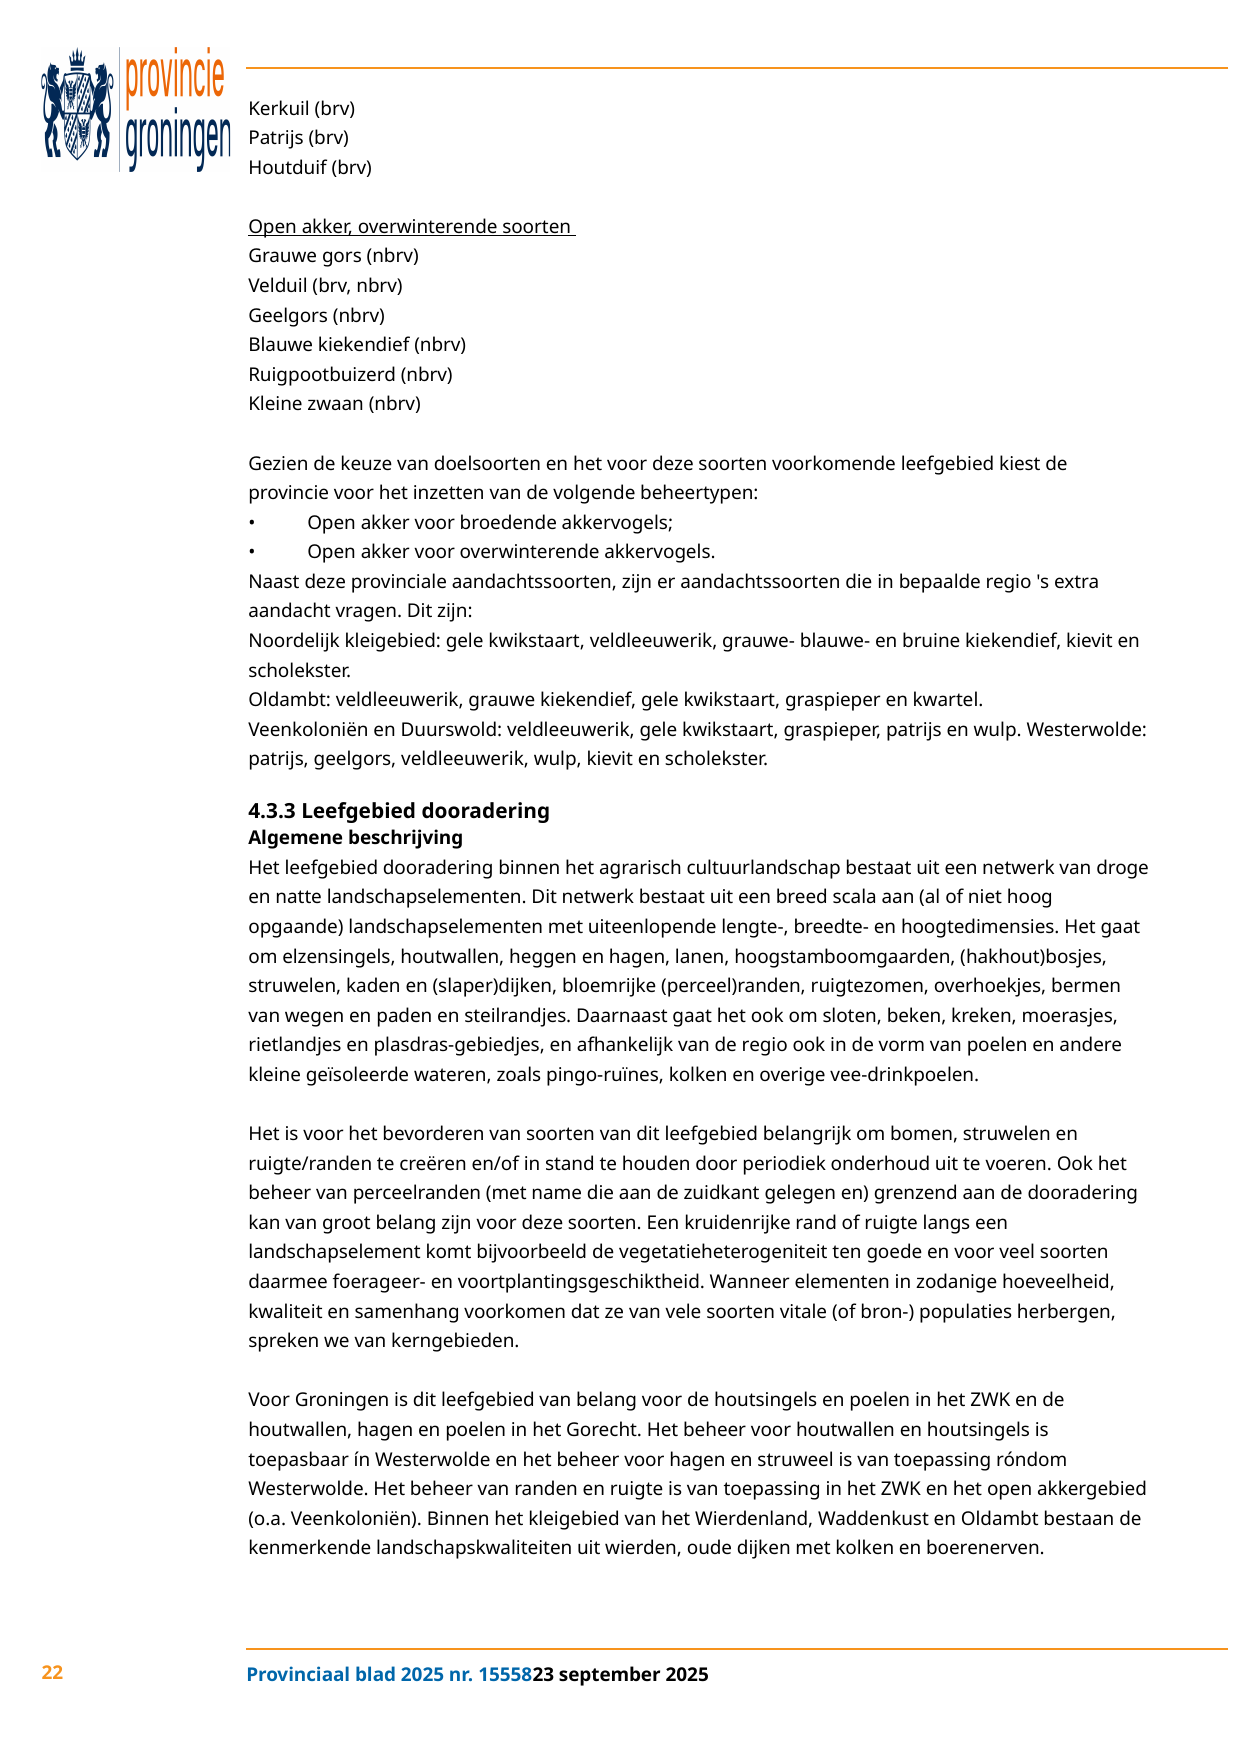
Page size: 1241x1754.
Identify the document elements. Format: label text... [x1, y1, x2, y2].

text Grauwe gors (nbrv) [248, 243, 1152, 268]
text Veenkoloniën en Duurswold: veldleeuwerik, gele kwikstaart, graspieper, patrijs en wulp. Westerwolde: patrijs, geelgors, veldleeuwerik, wulp, kievit en scholekster. [248, 716, 1152, 771]
text Voor Groningen is dit leefgebied van belang voor de houtsingels en poelen in het ZWK en de houtwallen, hagen en poelen in het Gorecht. Het beheer voor houtwallen en houtsingels is toepasbaar ín Westerwolde en het beheer voor hagen en struweel is van toepassing róndom Westerwolde. Het beheer van randen en ruigte is van toepassing in het ZWK en het open akkergebied (o.a. Veenkoloniën). Binnen het kleigebied van het Wierdenland, Waddenkust en Oldambt bestaan de kenmerkende landschapskwaliteiten uit wierden, oude dijken met kolken en boerenerven. [248, 1387, 1152, 1560]
text Patrijs (brv) [248, 124, 1152, 150]
text Ruigpootbuizerd (nbrv) [248, 361, 1152, 387]
text Het is voor het bevorderen van soorten van dit leefgebied belangrijk om bomen, struwelen en ruigte/randen te creëren en/of in stand te houden door periodiek onderhoud uit te voeren. Ook het beheer van perceelranden (met name die aan de zuidkant gelegen en) grenzend aan de dooradering kan van groot belang zijn voor deze soorten. Een kruidenrijke rand of ruigte langs een landschapselement komt bijvoorbeeld de vegetatieheterogeniteit ten goede en voor veel soorten daarmee foerageer- en voortplantingsgeschiktheid. Wanneer elementen in zodanige hoeveelheid, kwaliteit en samenhang voorkomen dat ze van vele soorten vitale (of bron-) populaties herbergen, spreken we van kerngebieden. [248, 1120, 1152, 1353]
text Gezien de keuze van doelsoorten en het voor deze soorten voorkomende leefgebied kiest de provincie voor het inzetten van de volgende beheertypen: [248, 450, 1152, 505]
text 4.3.3 Leefgebied dooradering [248, 796, 1152, 824]
picture [41, 47, 231, 172]
text Geelgors (nbrv) [248, 302, 1152, 328]
text Algemene beschrijving [248, 824, 1152, 850]
text Open akker, overwinterende soorten [248, 213, 1152, 239]
list Open akker voor overwinterende akkervogels. [248, 538, 1152, 564]
text Naast deze provinciale aandachtssoorten, zijn er aandachtssoorten die in bepaalde regio 's extra aandacht vragen. Dit zijn: [248, 568, 1152, 623]
text Blauwe kiekendief (nbrv) [248, 331, 1152, 357]
text Oldambt: veldleeuwerik, grauwe kiekendief, gele kwikstaart, graspieper en kwartel. [248, 686, 1152, 712]
text Het leefgebied dooradering binnen het agrarisch cultuurlandschap bestaat uit een netwerk van droge en natte landschapselementen. Dit netwerk bestaat uit een breed scala aan (al of niet hoog opgaande) landschapselementen met uiteenlopende lengte-, breedte- en hoogtedimensies. Het gaat om elzensingels, houtwallen, heggen en hagen, lanen, hoogstamboomgaarden, (hakhout)bosjes, struwelen, kaden en (slaper)dijken, bloemrijke (perceel)randen, ruigtezomen, overhoekjes, bermen van wegen en paden en steilrandjes. Daarnaast gaat het ook om sloten, beken, kreken, moerasjes, rietlandjes en plasdras-gebiedjes, en afhankelijk van de regio ook in de vorm van poelen en andere kleine geïsoleerde wateren, zoals pingo-ruïnes, kolken en overige vee-drinkpoelen. [248, 854, 1152, 1087]
text Velduil (brv, nbrv) [248, 272, 1152, 298]
text Kerkuil (brv) [248, 95, 1152, 121]
text Houtduif (brv) [248, 154, 1152, 180]
text Kleine zwaan (nbrv) [248, 391, 1152, 416]
text Noordelijk kleigebied: gele kwikstaart, veldleeuwerik, grauwe- blauwe- en bruine kiekendief, kievit en scholekster. [248, 627, 1152, 683]
list Open akker voor broedende akkervogels; [248, 509, 1152, 535]
